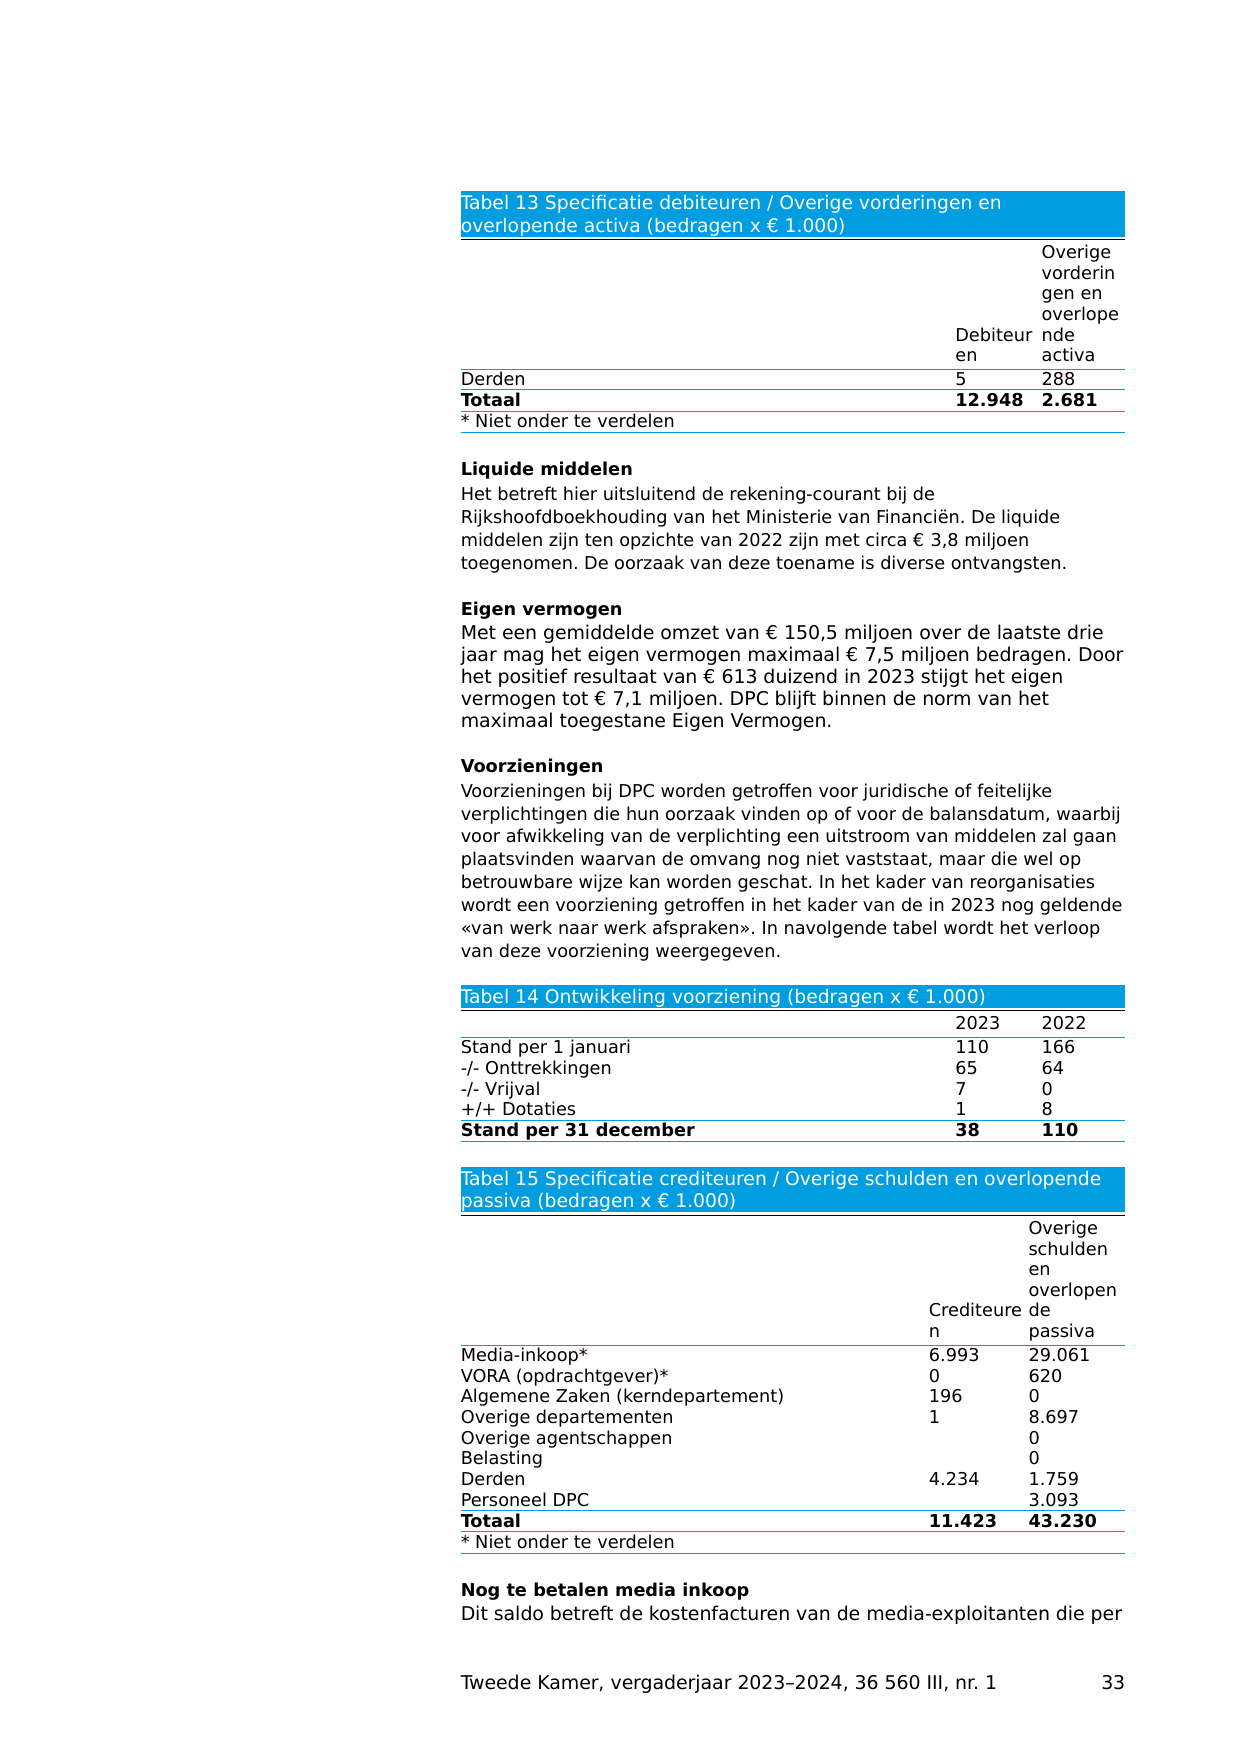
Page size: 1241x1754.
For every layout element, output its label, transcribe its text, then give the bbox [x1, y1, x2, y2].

table_cell 166 [1039, 1038, 1125, 1058]
table_cell Totaal [461, 1511, 926, 1531]
table_cell Stand per 1 januari [461, 1038, 952, 1058]
table_cell Belasting [461, 1448, 926, 1469]
table_cell Overige departementen [461, 1407, 926, 1428]
text Voorzieningen bij DPC worden getroffen voor juridische of feitelijke verplichtingen die hun oorzaak vinden op of voor de balansdatum, waarbij voor afwikkeling van de verplichting een uitstroom van middelen zal gaan plaatsvinden waarvan de omvang nog niet vaststaat, maar die wel op betrouwbare wijze kan worden geschat. In het kader van reorganisaties wordt een voorziening getroffen in het kader van de in 2023 nog geldende «van werk naar werk afspraken». In navolgende tabel wordt het verloop van deze voorziening weergegeven. [461, 779, 1125, 962]
table_cell 2022 [1039, 1011, 1125, 1037]
table_cell +/+ Dotaties [461, 1099, 952, 1120]
table_cell 12.948 [952, 390, 1038, 411]
table_cell 43.230 [1025, 1511, 1125, 1531]
table_cell Stand per 31 december [461, 1121, 952, 1141]
table_cell Overige schulden en overlopende passiva [1025, 1216, 1125, 1344]
table_cell 110 [952, 1038, 1038, 1058]
table_cell 38 [952, 1121, 1038, 1141]
table_cell 0 [1025, 1448, 1125, 1469]
table_cell 0 [1039, 1079, 1125, 1099]
table_cell 29.061 [1025, 1346, 1125, 1366]
text Liquide middelen [461, 457, 1125, 480]
table_cell 65 [952, 1058, 1038, 1079]
text Dit saldo betreft de kostenfacturen van de media-exploitanten die per [461, 1603, 1125, 1625]
table_cell [461, 1216, 926, 1344]
text Het betreft hier uitsluitend de rekening-courant bij de Rijkshoofdboekhouding van het Ministerie van Financiën. De liquide middelen zijn ten opzichte van 2022 zijn met circa € 3,8 miljoen toegenomen. De oorzaak van deze toename is diverse ontvangsten. [461, 482, 1125, 574]
table_cell Derden [461, 1469, 926, 1489]
table_cell 0 [1025, 1428, 1125, 1448]
table_cell 7 [952, 1079, 1038, 1099]
table_cell 8.697 [1025, 1407, 1125, 1428]
table_cell VORA (opdrachtgever)* [461, 1366, 926, 1386]
table_cell [461, 1011, 952, 1037]
table_cell Debiteuren [952, 240, 1038, 369]
table_cell 2.681 [1039, 390, 1125, 411]
table_cell 8 [1039, 1099, 1125, 1120]
text Nog te betalen media inkoop [461, 1578, 1125, 1601]
table_cell 0 [1025, 1386, 1125, 1407]
table_cell Personeel DPC [461, 1490, 926, 1510]
table_cell [926, 1490, 1025, 1510]
table_cell 6.993 [926, 1346, 1025, 1366]
table_cell [1025, 1532, 1125, 1552]
table_cell 4.234 [926, 1469, 1025, 1489]
table_cell [461, 240, 952, 369]
table_cell Algemene Zaken (kerndepartement) [461, 1386, 926, 1407]
table_cell [926, 1448, 1025, 1469]
table_cell Overige agentschappen [461, 1428, 926, 1448]
table_cell 1 [952, 1099, 1038, 1120]
table_cell Derden [461, 370, 952, 389]
table_cell 620 [1025, 1366, 1125, 1386]
table_cell Media-inkoop* [461, 1346, 926, 1366]
table_cell Overige vorderingen en overlopende activa [1039, 240, 1125, 369]
table_cell [1039, 412, 1125, 432]
table_cell Crediteuren [926, 1216, 1025, 1344]
table_cell 11.423 [926, 1511, 1025, 1531]
table_cell 2023 [952, 1011, 1038, 1037]
table_cell -/- Onttrekkingen [461, 1058, 952, 1079]
table_cell 5 [952, 370, 1038, 389]
table_cell [926, 1532, 1025, 1552]
table_cell 3.093 [1025, 1490, 1125, 1510]
table_cell * Niet onder te verdelen [461, 412, 952, 432]
text Eigen vermogen [461, 597, 1125, 620]
table_cell 1.759 [1025, 1469, 1125, 1489]
table_cell 196 [926, 1386, 1025, 1407]
table_cell 0 [926, 1366, 1025, 1386]
table_cell 288 [1039, 370, 1125, 389]
table_cell 1 [926, 1407, 1025, 1428]
table_cell Totaal [461, 390, 952, 411]
table_cell [926, 1428, 1025, 1448]
table_cell -/- Vrijval [461, 1079, 952, 1099]
table_cell 110 [1039, 1121, 1125, 1141]
text Voorzieningen [461, 754, 1125, 777]
table_cell * Niet onder te verdelen [461, 1532, 926, 1552]
text Met een gemiddelde omzet van € 150,5 miljoen over de laatste drie jaar mag het eigen vermogen maximaal € 7,5 miljoen bedragen. Door het positief resultaat van € 613 duizend in 2023 stijgt het eigen vermogen tot € 7,1 miljoen. DPC blijft binnen de norm van het maximaal toegestane Eigen Vermogen. [461, 622, 1125, 754]
table_cell [952, 412, 1038, 432]
table_cell 64 [1039, 1058, 1125, 1079]
